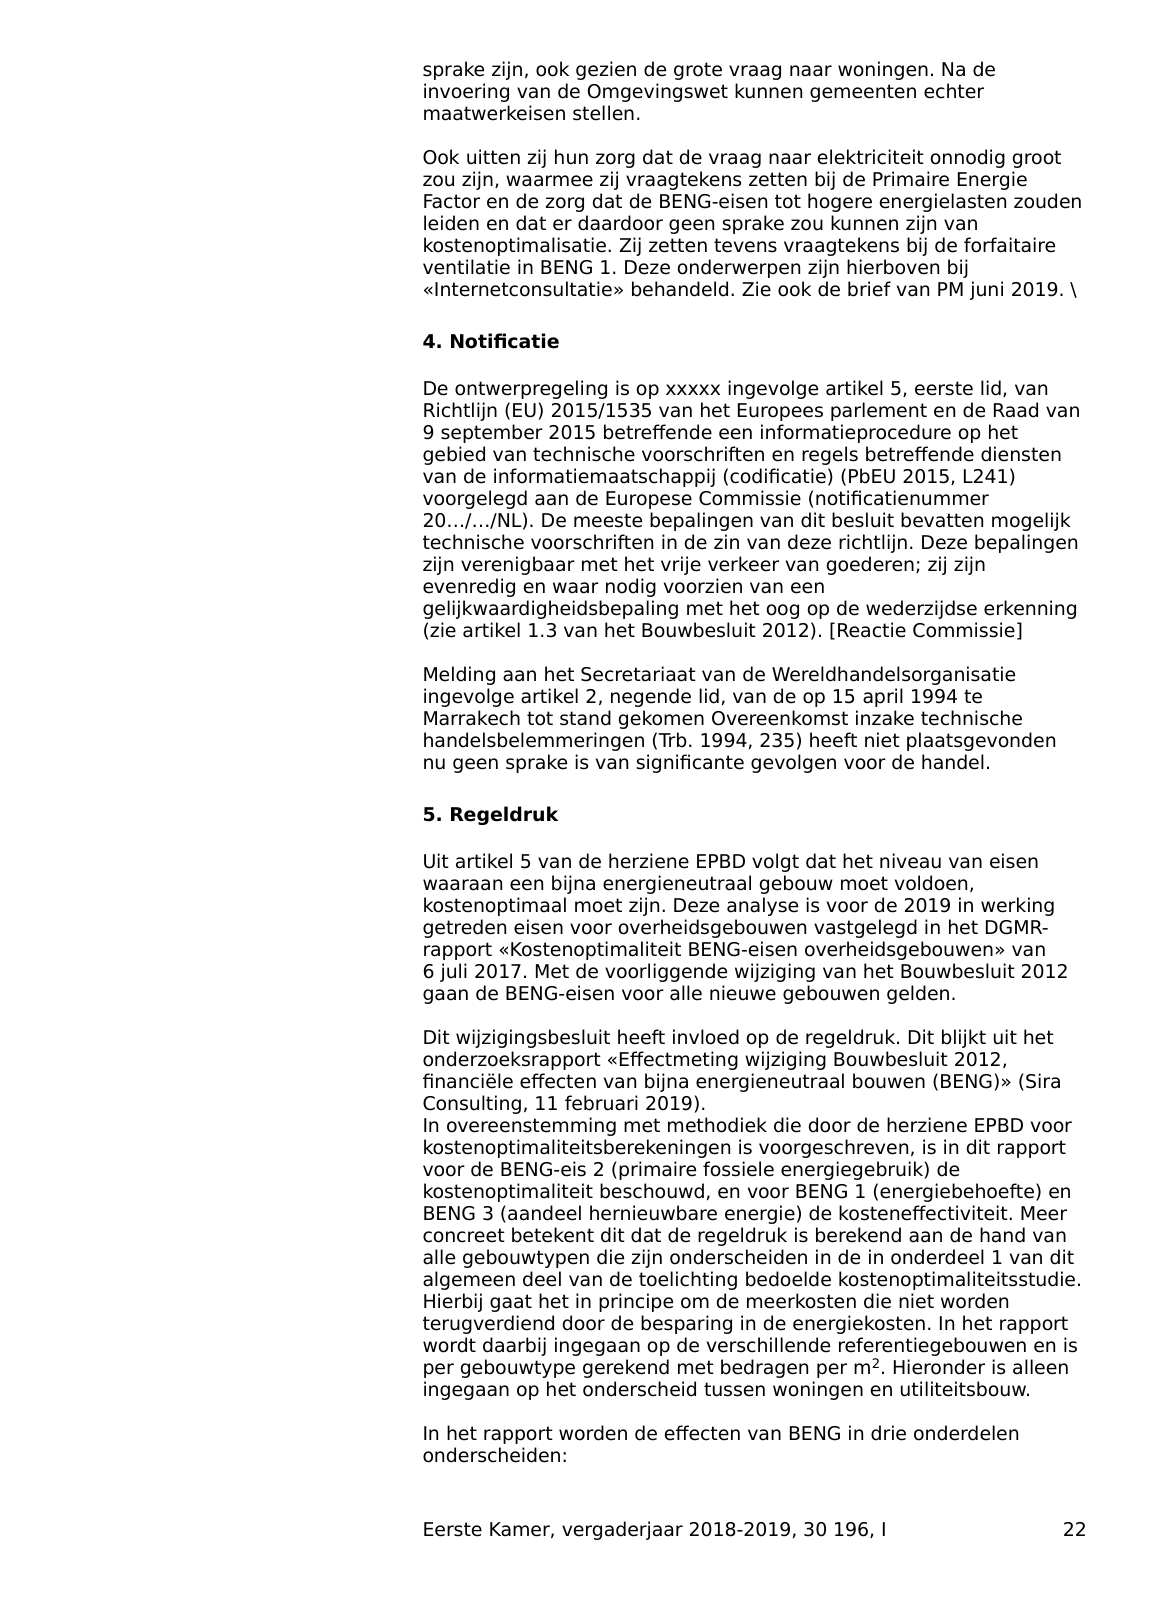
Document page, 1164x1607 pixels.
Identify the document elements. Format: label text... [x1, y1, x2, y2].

subtitle 4. Notificatie [422, 331, 1087, 353]
subtitle 5. Regeldruk [422, 804, 1087, 826]
text Ook uitten zij hun zorg dat de vraag naar elektriciteit onnodig groot zou zijn, waarmee zij vraagtekens zetten bij de Primaire Energie Factor en de zorg dat de BENG-eisen tot hogere energielasten zouden leiden en dat er daardoor geen sprake zou kunnen zijn van kostenoptimalisatie. Zij zetten tevens vraagtekens bij de forfaitaire ventilatie in BENG 1. Deze onderwerpen zijn hierboven bij «Internetconsultatie» behandeld. Zie ook de brief van PM juni 2019. \ [422, 147, 1087, 301]
text De ontwerpregeling is op xxxxx ingevolge artikel 5, eerste lid, van Richtlijn (EU) 2015/1535 van het Europees parlement en de Raad van 9 september 2015 betreffende een informatieprocedure op het gebied van technische voorschriften en regels betreffende diensten van de informatiemaatschappij (codificatie) (PbEU 2015, L241) voorgelegd aan de Europese Commissie (notificatienummer 20…/…/NL). De meeste bepalingen van dit besluit bevatten mogelijk technische voorschriften in de zin van deze richtlijn. Deze bepalingen zijn verenigbaar met het vrije verkeer van goederen; zij zijn evenredig en waar nodig voorzien van een gelijkwaardigheidsbepaling met het oog op de wederzijdse erkenning (zie artikel 1.3 van het Bouwbesluit 2012). [Reactie Commissie] [422, 378, 1087, 642]
text Melding aan het Secretariaat van de Wereldhandelsorganisatie ingevolge artikel 2, negende lid, van de op 15 april 1994 te Marrakech tot stand gekomen Overeenkomst inzake technische handelsbelemmeringen (Trb. 1994, 235) heeft niet plaatsgevonden nu geen sprake is van significante gevolgen voor de handel. [422, 664, 1087, 774]
text Uit artikel 5 van de herziene EPBD volgt dat het niveau van eisen waaraan een bijna energieneutraal gebouw moet voldoen, kostenoptimaal moet zijn. Deze analyse is voor de 2019 in werking getreden eisen voor overheidsgebouwen vastgelegd in het DGMR-rapport «Kostenoptimaliteit BENG-eisen overheidsgebouwen» van 6 juli 2017. Met de voorliggende wijziging van het Bouwbesluit 2012 gaan de BENG-eisen voor alle nieuwe gebouwen gelden. [422, 851, 1087, 1005]
text In het rapport worden de effecten van BENG in drie onderdelen onderscheiden: [422, 1423, 1087, 1467]
text In overeenstemming met methodiek die door de herziene EPBD voor kostenoptimaliteitsberekeningen is voorgeschreven, is in dit rapport voor de BENG-eis 2 (primaire fossiele energiegebruik) de kostenoptimaliteit beschouwd, en voor BENG 1 (energiebehoefte) en BENG 3 (aandeel hernieuwbare energie) de kosteneffectiviteit. Meer concreet betekent dit dat de regeldruk is berekend aan de hand van alle gebouwtypen die zijn onderscheiden in de in onderdeel 1 van dit algemeen deel van de toelichting bedoelde kostenoptimaliteitsstudie. Hierbij gaat het in principe om de meerkosten die niet worden terugverdiend door de besparing in de energiekosten. In het rapport wordt daarbij ingegaan op de verschillende referentiegebouwen en is per gebouwtype gerekend met bedragen per m2. Hieronder is alleen ingegaan op het onderscheid tussen woningen en utiliteitsbouw. [422, 1115, 1087, 1401]
text Dit wijzigingsbesluit heeft invloed op de regeldruk. Dit blijkt uit het onderzoeksrapport «Effectmeting wijziging Bouwbesluit 2012, financiële effecten van bijna energieneutraal bouwen (BENG)» (Sira Consulting, 11 februari 2019). [422, 1027, 1087, 1115]
text sprake zijn, ook gezien de grote vraag naar woningen. Na de invoering van de Omgevingswet kunnen gemeenten echter maatwerkeisen stellen. [422, 59, 1087, 125]
